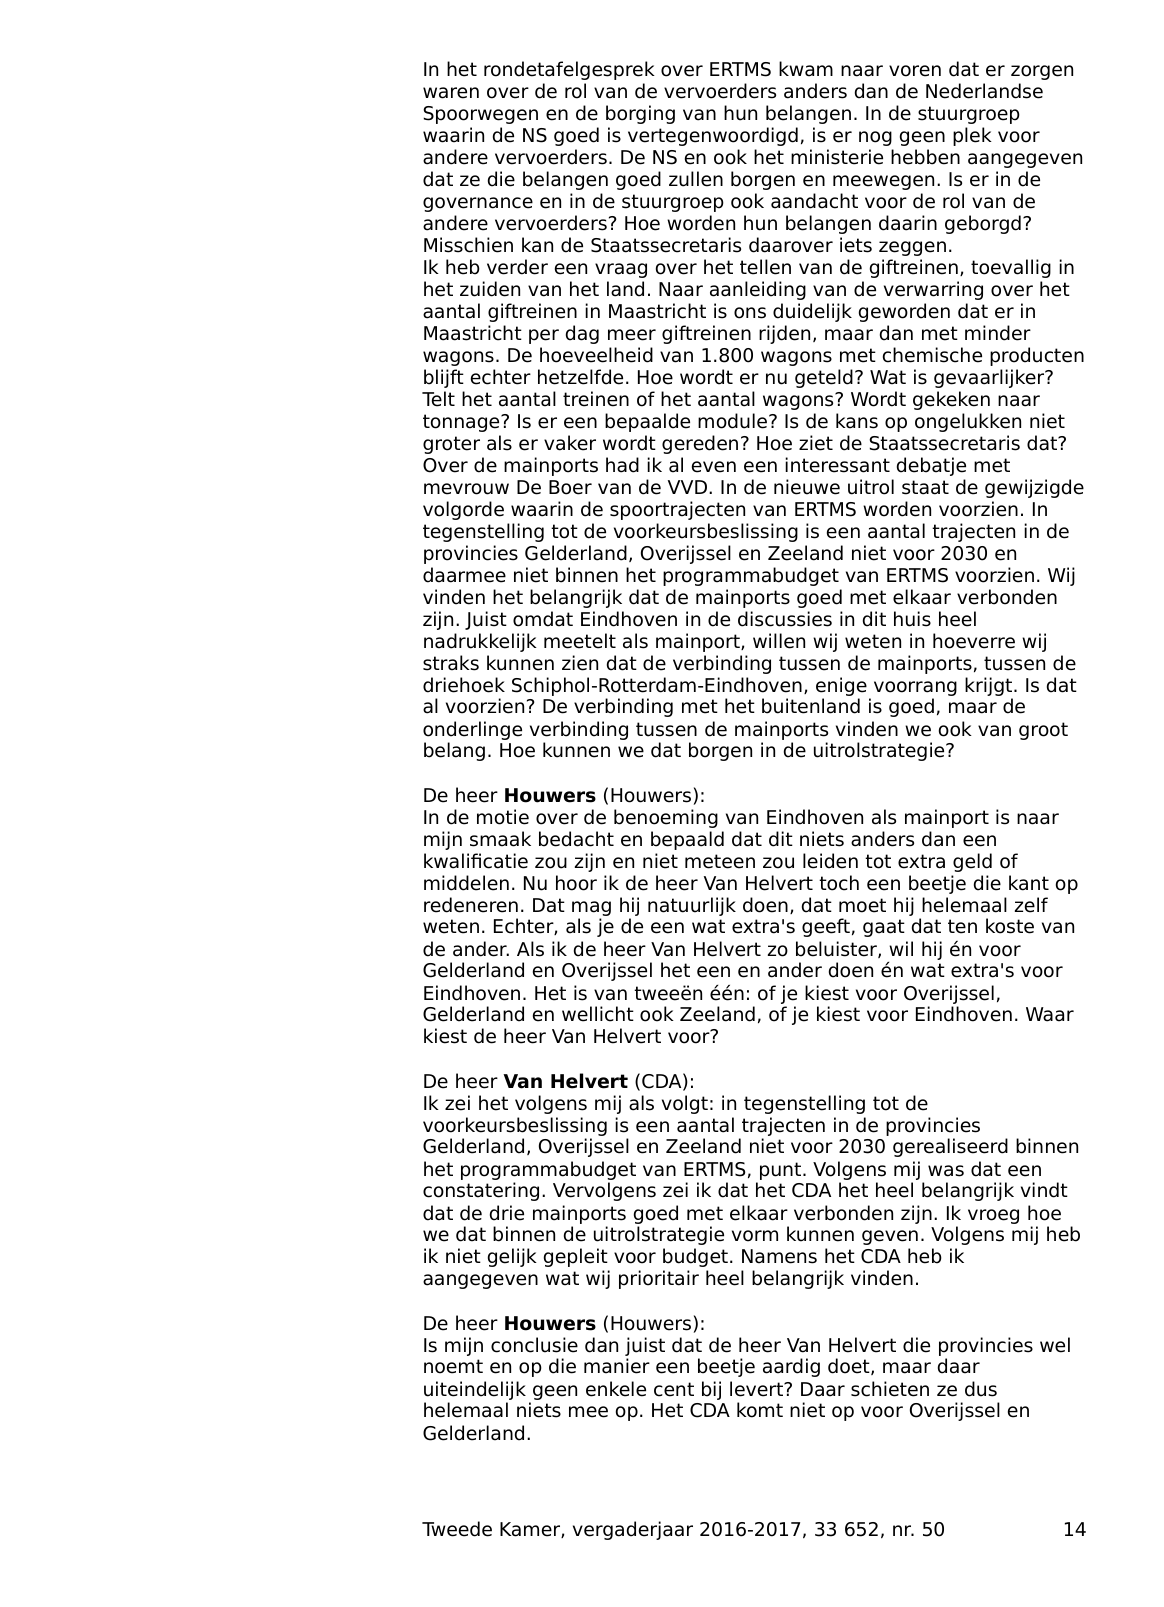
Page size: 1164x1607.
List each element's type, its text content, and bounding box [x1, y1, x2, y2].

text Over de mainports had ik al even een interessant debatje met mevrouw De Boer van de VVD. In de nieuwe uitrol staat de gewijzigde volgorde waarin de spoortrajecten van ERTMS worden voorzien. In tegenstelling tot de voorkeursbeslissing is een aantal trajecten in de provincies Gelderland, Overijssel en Zeeland niet voor 2030 en daarmee niet binnen het programmabudget van ERTMS voorzien. Wij vinden het belangrijk dat de mainports goed met elkaar verbonden zijn. Juist omdat Eindhoven in de discussies in dit huis heel nadrukkelijk meetelt als mainport, willen wij weten in hoeverre wij straks kunnen zien dat de verbinding tussen de mainports, tussen de driehoek Schiphol-Rotterdam-Eindhoven, enige voorrang krijgt. Is dat al voorzien? De verbinding met het buitenland is goed, maar de onderlinge verbinding tussen de mainports vinden we ook van groot belang. Hoe kunnen we dat borgen in de uitrolstrategie? [422, 455, 1087, 762]
text De heer Houwers (Houwers): [422, 784, 1087, 807]
text De heer Houwers (Houwers): [422, 1312, 1087, 1334]
text De heer Van Helvert (CDA): [422, 1071, 1087, 1092]
text Ik heb verder een vraag over het tellen van de giftreinen, toevallig in het zuiden van het land. Naar aanleiding van de verwarring over het aantal giftreinen in Maastricht is ons duidelijk geworden dat er in Maastricht per dag meer giftreinen rijden, maar dan met minder wagons. De hoeveelheid van 1.800 wagons met chemische producten blijft echter hetzelfde. Hoe wordt er nu geteld? Wat is gevaarlijker? Telt het aantal treinen of het aantal wagons? Wordt gekeken naar tonnage? Is er een bepaalde module? Is de kans op ongelukken niet groter als er vaker wordt gereden? Hoe ziet de Staatssecretaris dat? [422, 257, 1087, 455]
text Ik zei het volgens mij als volgt: in tegenstelling tot de voorkeursbeslissing is een aantal trajecten in de provincies Gelderland, Overijssel en Zeeland niet voor 2030 gerealiseerd binnen het programmabudget van ERTMS, punt. Volgens mij was dat een constatering. Vervolgens zei ik dat het CDA het heel belangrijk vindt dat de drie mainports goed met elkaar verbonden zijn. Ik vroeg hoe we dat binnen de uitrolstrategie vorm kunnen geven. Volgens mij heb ik niet gelijk gepleit voor budget. Namens het CDA heb ik aangegeven wat wij prioritair heel belangrijk vinden. [422, 1092, 1087, 1290]
text In het rondetafelgesprek over ERTMS kwam naar voren dat er zorgen waren over de rol van de vervoerders anders dan de Nederlandse Spoorwegen en de borging van hun belangen. In de stuurgroep waarin de NS goed is vertegenwoordigd, is er nog geen plek voor andere vervoerders. De NS en ook het ministerie hebben aangegeven dat ze die belangen goed zullen borgen en meewegen. Is er in de governance en in de stuurgroep ook aandacht voor de rol van de andere vervoerders? Hoe worden hun belangen daarin geborgd? Misschien kan de Staatssecretaris daarover iets zeggen. [422, 59, 1087, 257]
text Is mijn conclusie dan juist dat de heer Van Helvert die provincies wel noemt en op die manier een beetje aardig doet, maar daar uiteindelijk geen enkele cent bij levert? Daar schieten ze dus helemaal niets mee op. Het CDA komt niet op voor Overijssel en Gelderland. [422, 1334, 1087, 1444]
text In de motie over de benoeming van Eindhoven als mainport is naar mijn smaak bedacht en bepaald dat dit niets anders dan een kwalificatie zou zijn en niet meteen zou leiden tot extra geld of middelen. Nu hoor ik de heer Van Helvert toch een beetje die kant op redeneren. Dat mag hij natuurlijk doen, dat moet hij helemaal zelf weten. Echter, als je de een wat extra's geeft, gaat dat ten koste van de ander. Als ik de heer Van Helvert zo beluister, wil hij én voor Gelderland en Overijssel het een en ander doen én wat extra's voor Eindhoven. Het is van tweeën één: of je kiest voor Overijssel, Gelderland en wellicht ook Zeeland, of je kiest voor Eindhoven. Waar kiest de heer Van Helvert voor? [422, 807, 1087, 1048]
